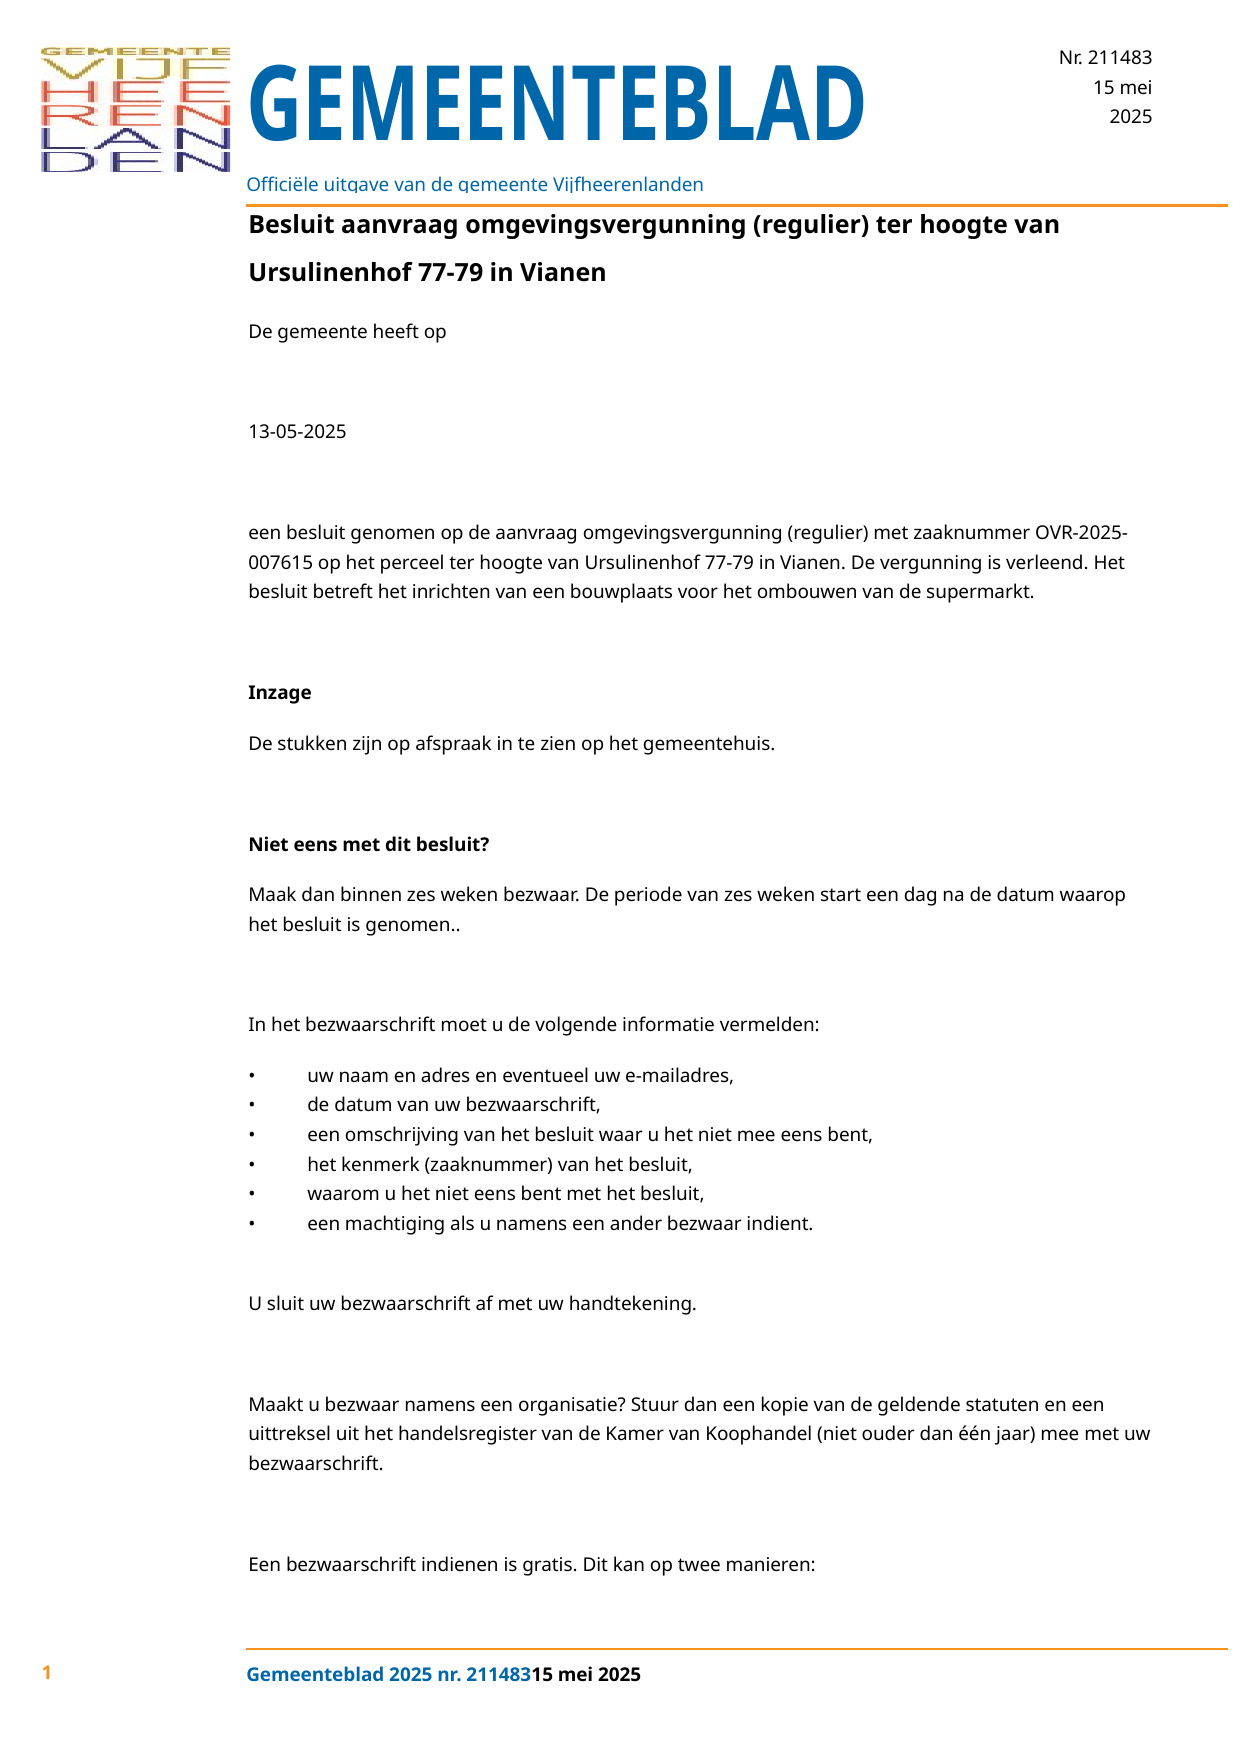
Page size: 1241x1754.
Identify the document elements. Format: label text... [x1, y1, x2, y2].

text U sluit uw bezwaarschrift af met uw handtekening. [248, 1290, 1152, 1316]
text In het bezwaarschrift moet u de volgende informatie vermelden: [248, 1012, 1152, 1037]
list het kenmerk (zaaknummer) van het besluit, [248, 1151, 1152, 1177]
list de datum van uw bezwaarschrift, [248, 1092, 1152, 1117]
text Maakt u bezwaar namens een organisatie? Stuur dan een kopie van de geldende statuten en een uittreksel uit het handelsregister van de Kamer van Koophandel (niet ouder dan één jaar) mee met uw bezwaarschrift. [248, 1391, 1152, 1476]
list een machtiging als u namens een ander bezwaar indient. [248, 1210, 1152, 1236]
text Niet eens met dit besluit? [248, 831, 1152, 857]
text 13-05-2025 [248, 419, 1152, 444]
text Inzage [248, 679, 1152, 705]
text Maak dan binnen zes weken bezwaar. De periode van zes weken start een dag na de datum waarop het besluit is genomen.. [248, 881, 1152, 937]
list uw naam en adres en eventueel uw e-mailadres, [248, 1062, 1152, 1088]
text Een bezwaarschrift indienen is gratis. Dit kan op twee manieren: [248, 1551, 1152, 1577]
text De stukken zijn op afspraak in te zien op het gemeentehuis. [248, 730, 1152, 756]
text De gemeente heeft op [248, 318, 1152, 344]
text een besluit genomen op de aanvraag omgevingsvergunning (regulier) met zaaknummer OVR-2025-007615 op het perceel ter hoogte van Ursulinenhof 77-79 in Vianen. De vergunning is verleend. Het besluit betreft het inrichten van een bouwplaats voor het ombouwen van de supermarkt. [248, 519, 1152, 604]
picture [41, 47, 231, 172]
list een omschrijving van het besluit waar u het niet mee eens bent, [248, 1121, 1152, 1147]
list waarom u het niet eens bent met het besluit, [248, 1180, 1152, 1206]
text Besluit aanvraag omgevingsvergunning (regulier) ter hoogte van Ursulinenhof 77-79 in Vianen [248, 207, 1152, 288]
